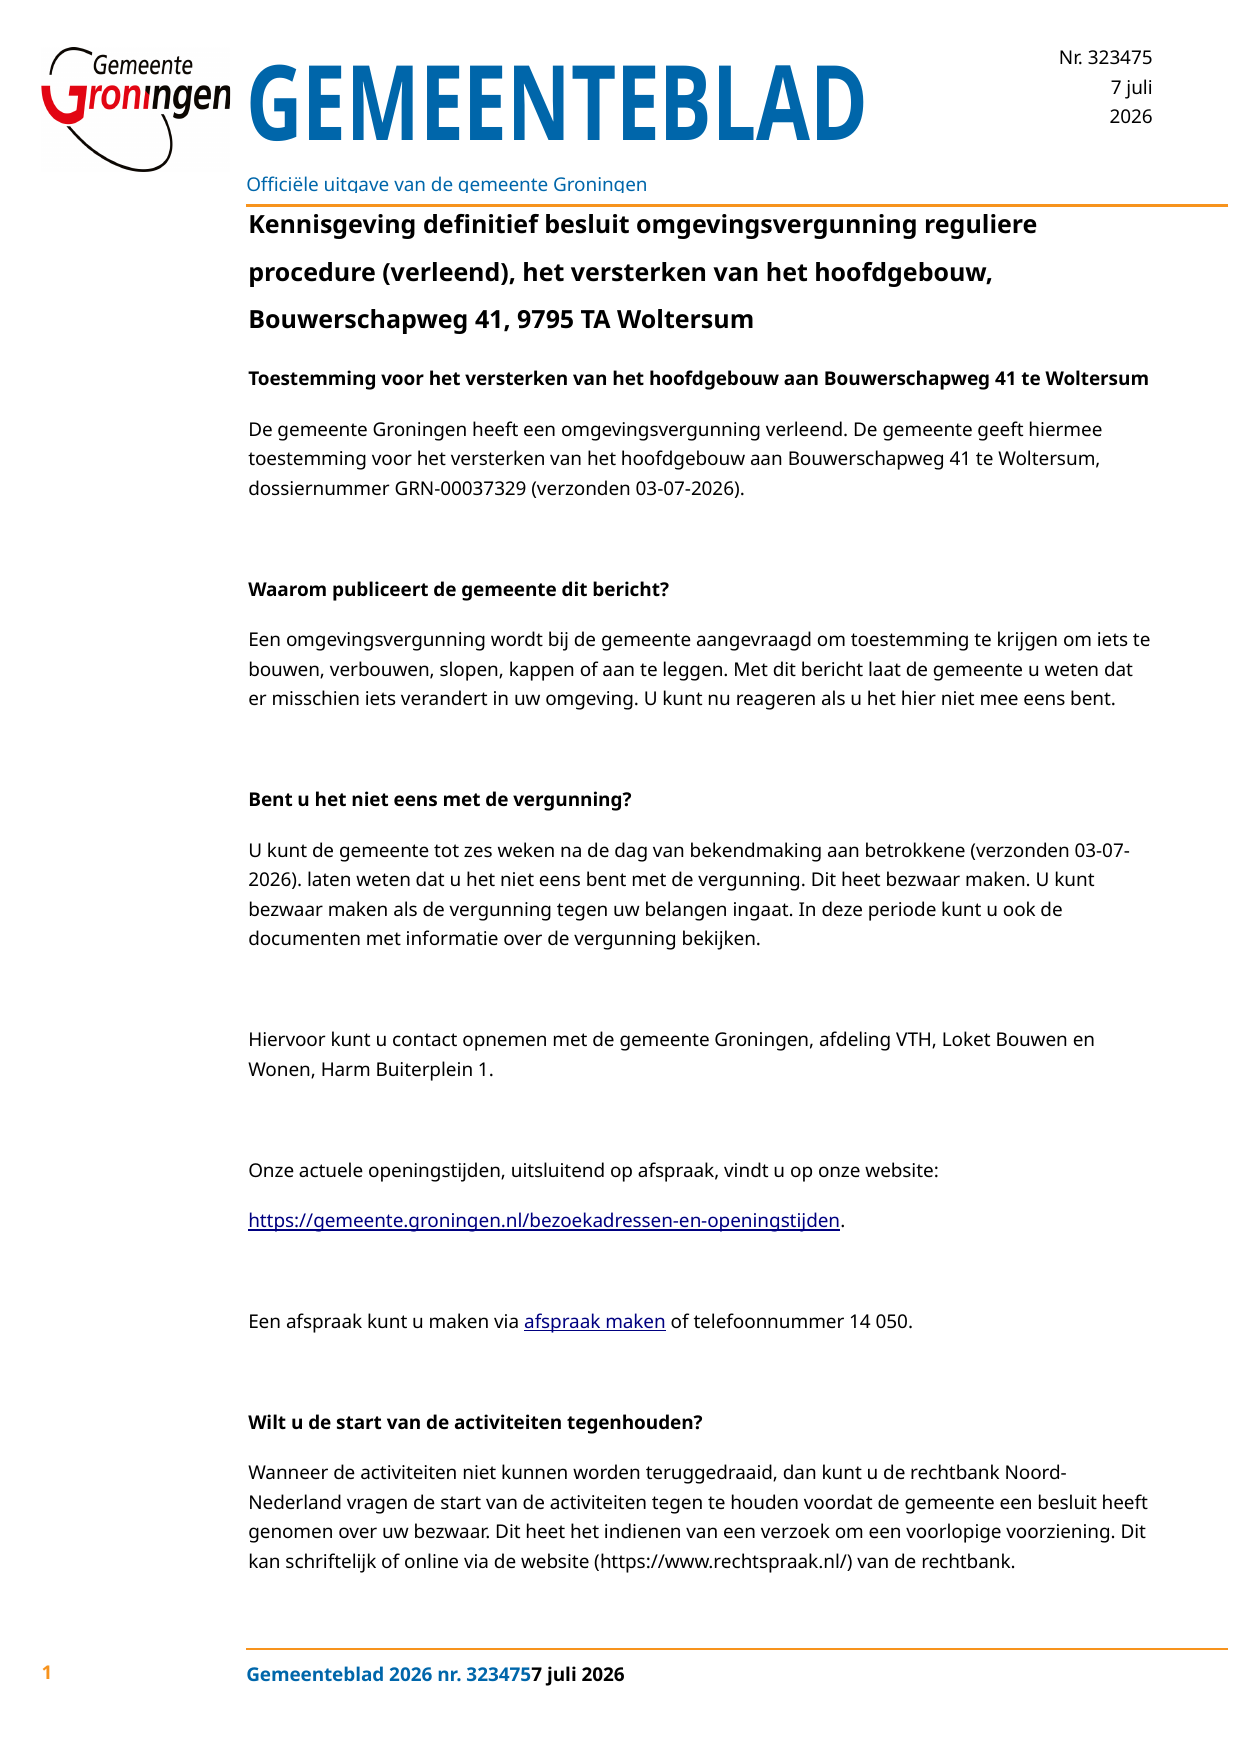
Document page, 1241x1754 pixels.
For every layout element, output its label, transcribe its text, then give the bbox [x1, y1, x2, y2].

text Bent u het niet eens met de vergunning? [248, 786, 1152, 812]
text Wanneer de activiteiten niet kunnen worden teruggedraaid, dan kunt u de rechtbank Noord-Nederland vragen de start van de activiteiten tegen te houden voordat de gemeente een besluit heeft genomen over uw bezwaar. Dit heet het indienen van een verzoek om een voorlopige voorziening. Dit kan schriftelijk of online via de website (https://www.rechtspraak.nl/) van de rechtbank. [248, 1459, 1152, 1574]
text Kennisgeving definitief besluit omgevingsvergunning reguliere procedure (verleend), het versterken van het hoofdgebouw, Bouwerschapweg 41, 9795 TA Woltersum [248, 207, 1152, 336]
text Hiervoor kunt u contact opnemen met de gemeente Groningen, afdeling VTH, Loket Bouwen en Wonen, Harm Buiterplein 1. [248, 1026, 1152, 1082]
text Wilt u de start van de activiteiten tegenhouden? [248, 1409, 1152, 1434]
text Een afspraak kunt u maken via afspraak maken of telefoonnummer 14 050. [248, 1308, 1152, 1334]
text Waarom publiceert de gemeente dit bericht? [248, 576, 1152, 602]
text U kunt de gemeente tot zes weken na de dag van bekendmaking aan betrokkene (verzonden 03-07-2026). laten weten dat u het niet eens bent met de vergunning. Dit heet bezwaar maken. U kunt bezwaar maken als de vergunning tegen uw belangen ingaat. In deze periode kunt u ook de documenten met informatie over de vergunning bekijken. [248, 837, 1152, 951]
text Onze actuele openingstijden, uitsluitend op afspraak, vindt u op onze website: [248, 1157, 1152, 1182]
text De gemeente Groningen heeft een omgevingsvergunning verleend. De gemeente geeft hiermee toestemming voor het versterken van het hoofdgebouw aan Bouwerschapweg 41 te Woltersum, dossiernummer GRN-00037329 (verzonden 03-07-2026). [248, 416, 1152, 501]
text Toestemming voor het versterken van het hoofdgebouw aan Bouwerschapweg 41 te Woltersum [248, 366, 1152, 391]
text https://gemeente.groningen.nl/bezoekadressen-en-openingstijden. [248, 1207, 1152, 1233]
picture [41, 47, 231, 172]
text Een omgevingsvergunning wordt bij de gemeente aangevraagd om toestemming te krijgen om iets te bouwen, verbouwen, slopen, kappen of aan te leggen. Met dit bericht laat de gemeente u weten dat er misschien iets verandert in uw omgeving. U kunt nu reageren als u het hier niet mee eens bent. [248, 626, 1152, 711]
